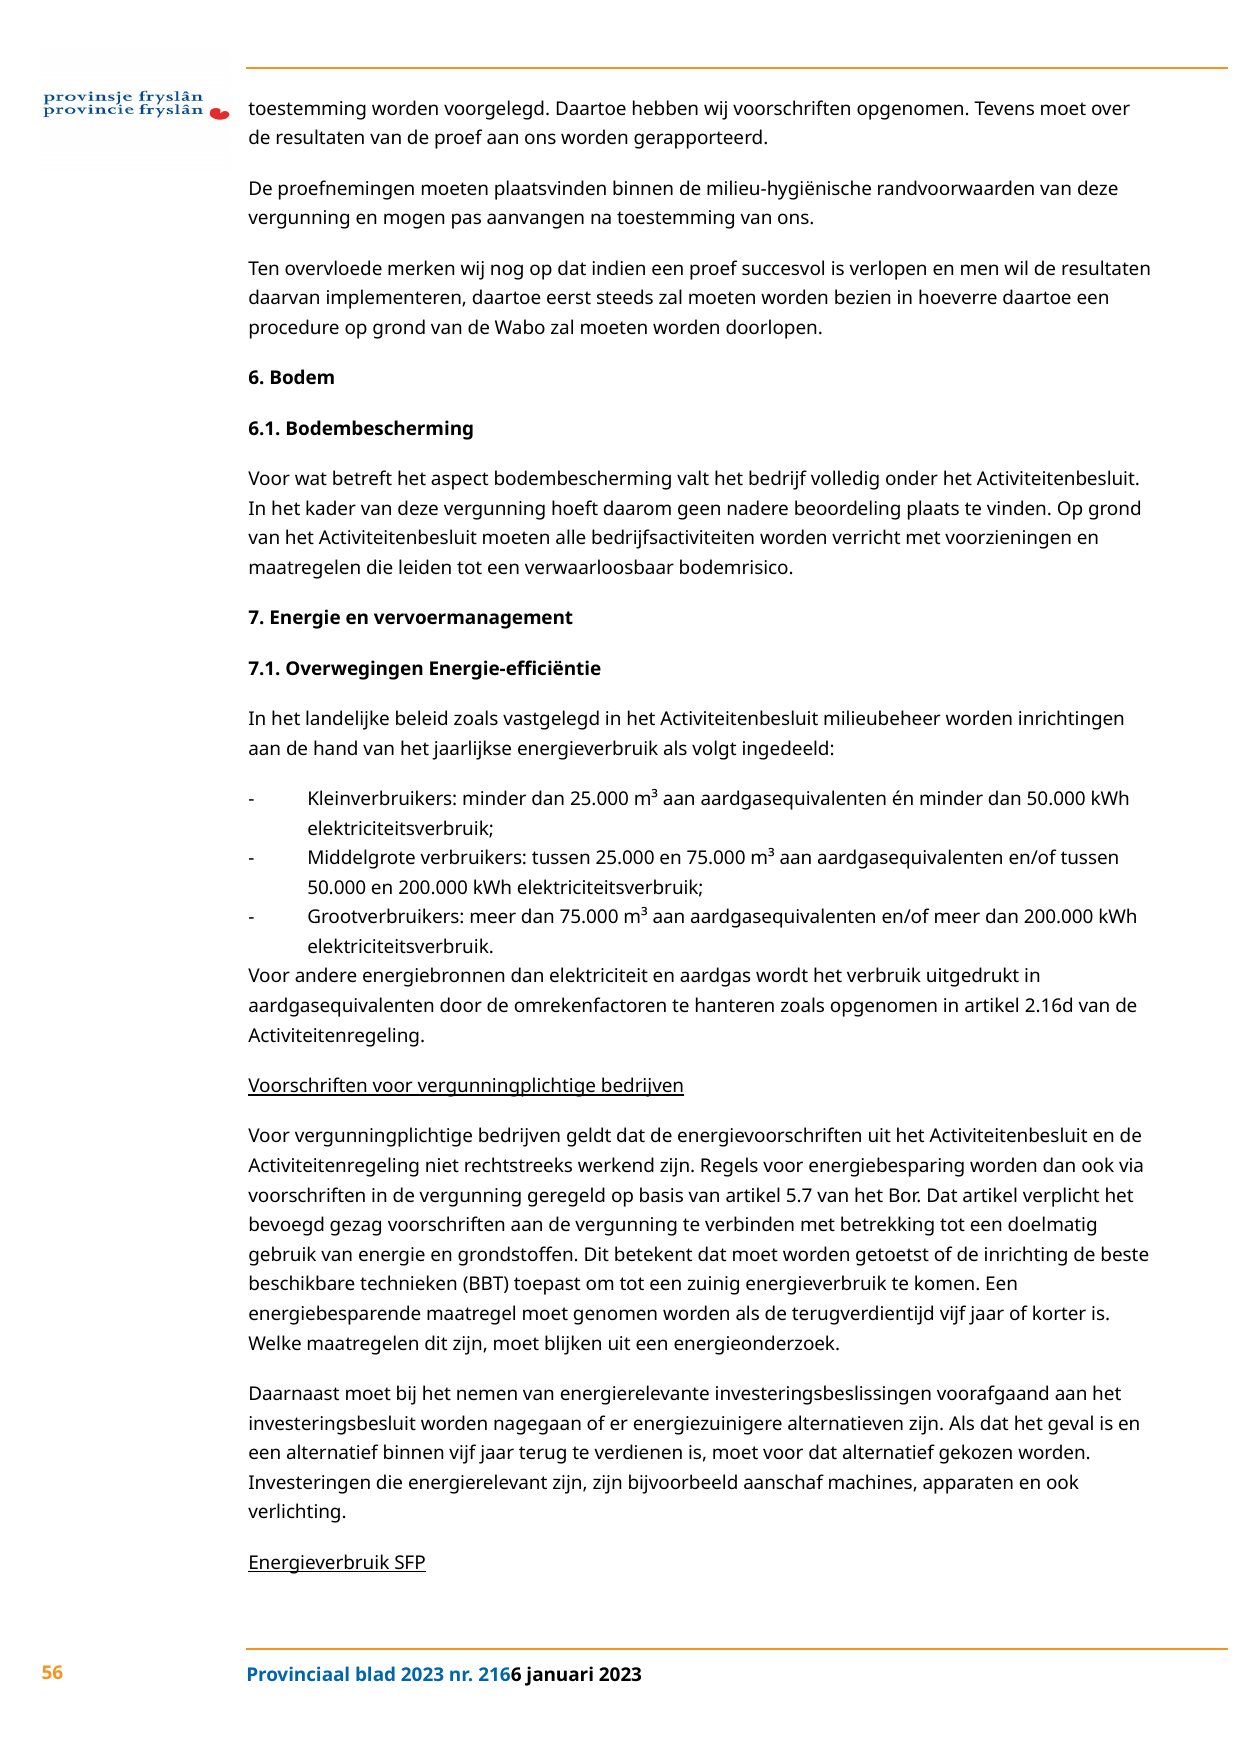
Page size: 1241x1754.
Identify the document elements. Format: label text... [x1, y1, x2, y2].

text De proefnemingen moeten plaatsvinden binnen de milieu-hygiënische randvoorwaarden van deze vergunning en mogen pas aanvangen na toestemming van ons. [248, 175, 1152, 230]
text Daarnaast moet bij het nemen van energierelevante investeringsbeslissingen voorafgaand aan het investeringsbesluit worden nagegaan of er energiezuinigere alternatieven zijn. Als dat het geval is en een alternatief binnen vijf jaar terug te verdienen is, moet voor dat alternatief gekozen worden. Investeringen die energierelevant zijn, zijn bijvoorbeeld aanschaf machines, apparaten en ook verlichting. [248, 1380, 1152, 1524]
list Middelgrote verbruikers: tussen 25.000 en 75.000 m³ aan aardgasequivalenten en/of tussen 50.000 en 200.000 kWh elektriciteitsverbruik; [248, 844, 1152, 900]
text In het landelijke beleid zoals vastgelegd in het Activiteitenbesluit milieubeheer worden inrichtingen aan de hand van het jaarlijkse energieverbruik als volgt ingedeeld: [248, 705, 1152, 761]
text Voor andere energiebronnen dan elektriciteit en aardgas wordt het verbruik uitgedrukt in aardgasequivalenten door de omrekenfactoren te hanteren zoals opgenomen in artikel 2.16d van de Activiteitenregeling. [248, 963, 1152, 1048]
text 6. Bodem [248, 364, 1152, 390]
picture [41, 47, 231, 172]
text Ten overvloede merken wij nog op dat indien een proef succesvol is verlopen en men wil de resultaten daarvan implementeren, daartoe eerst steeds zal moeten worden bezien in hoeverre daartoe een procedure op grond van de Wabo zal moeten worden doorlopen. [248, 255, 1152, 340]
text Energieverbruik SFP [248, 1549, 1152, 1575]
text Voor vergunningplichtige bedrijven geldt dat de energievoorschriften uit het Activiteitenbesluit en de Activiteitenregeling niet rechtstreeks werkend zijn. Regels voor energiebesparing worden dan ook via voorschriften in de vergunning geregeld op basis van artikel 5.7 van het Bor. Dat artikel verplicht het bevoegd gezag voorschriften aan de vergunning te verbinden met betrekking tot een doelmatig gebruik van energie en grondstoffen. Dit betekent dat moet worden getoetst of de inrichting de beste beschikbare technieken (BBT) toepast om tot een zuinig energieverbruik te komen. Een energiebesparende maatregel moet genomen worden als de terugverdientijd vijf jaar of korter is. Welke maatregelen dit zijn, moet blijken uit een energieonderzoek. [248, 1123, 1152, 1356]
text 7. Energie en vervoermanagement [248, 604, 1152, 630]
text Voorschriften voor vergunningplichtige bedrijven [248, 1072, 1152, 1098]
list Kleinverbruikers: minder dan 25.000 m³ aan aardgasequivalenten én minder dan 50.000 kWh elektriciteitsverbruik; [248, 785, 1152, 841]
text 7.1. Overwegingen Energie-efficiëntie [248, 655, 1152, 681]
text 6.1. Bodembescherming [248, 415, 1152, 441]
text toestemming worden voorgelegd. Daartoe hebben wij voorschriften opgenomen. Tevens moet over de resultaten van de proef aan ons worden gerapporteerd. [248, 95, 1152, 150]
text Voor wat betreft het aspect bodembescherming valt het bedrijf volledig onder het Activiteitenbesluit. In het kader van deze vergunning hoeft daarom geen nadere beoordeling plaats te vinden. Op grond van het Activiteitenbesluit moeten alle bedrijfsactiviteiten worden verricht met voorzieningen en maatregelen die leiden tot een verwaarloosbaar bodemrisico. [248, 465, 1152, 580]
list Grootverbruikers: meer dan 75.000 m³ aan aardgasequivalenten en/of meer dan 200.000 kWh elektriciteitsverbruik. [248, 903, 1152, 959]
